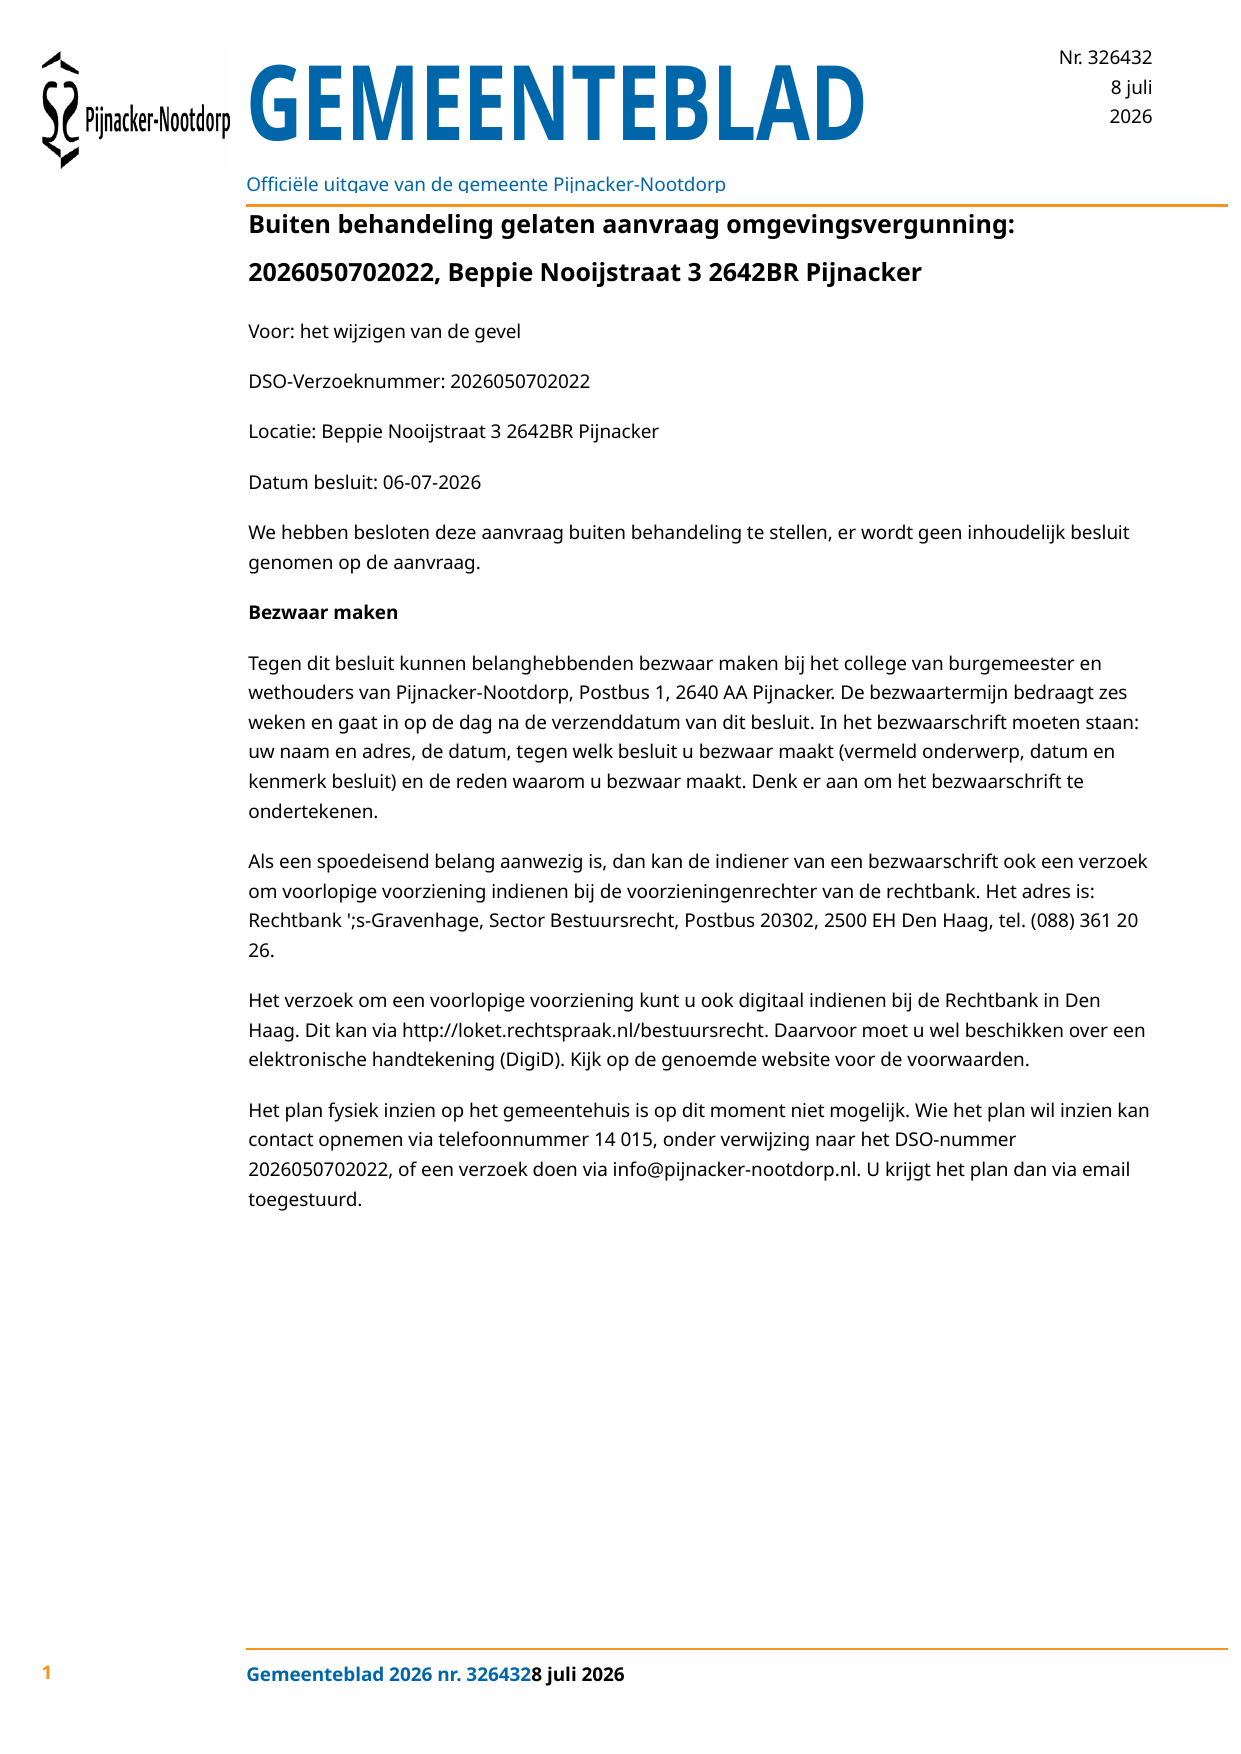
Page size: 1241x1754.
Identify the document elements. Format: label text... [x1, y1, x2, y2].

text Buiten behandeling gelaten aanvraag omgevingsvergunning: 2026050702022, Beppie Nooijstraat 3 2642BR Pijnacker [248, 207, 1152, 288]
text Voor: het wijzigen van de gevel [248, 318, 1152, 344]
text Het plan fysiek inzien op het gemeentehuis is op dit moment niet mogelijk. Wie het plan wil inzien kan contact opnemen via telefoonnummer 14 015, onder verwijzing naar het DSO-nummer 2026050702022, of een verzoek doen via info@pijnacker-nootdorp.nl. U krijgt het plan dan via email toegestuurd. [248, 1097, 1152, 1212]
text We hebben besloten deze aanvraag buiten behandeling te stellen, er wordt geen inhoudelijk besluit genomen op de aanvraag. [248, 519, 1152, 575]
text Als een spoedeisend belang aanwezig is, dan kan de indiener van een bezwaarschrift ook een verzoek om voorlopige voorziening indienen bij de voorzieningenrechter van de rechtbank. Het adres is: Rechtbank ';s-Gravenhage, Sector Bestuursrecht, Postbus 20302, 2500 EH Den Haag, tel. (088) 361 20 26. [248, 848, 1152, 963]
text Locatie: Beppie Nooijstraat 3 2642BR Pijnacker [248, 419, 1152, 444]
text DSO-Verzoeknummer: 2026050702022 [248, 368, 1152, 394]
text Bezwaar maken [248, 599, 1152, 625]
text Datum besluit: 06-07-2026 [248, 469, 1152, 495]
text Het verzoek om een voorlopige voorziening kunt u ook digitaal indienen bij de Rechtbank in Den Haag. Dit kan via http://loket.rechtspraak.nl/bestuursrecht. Daarvoor moet u wel beschikken over een elektronische handtekening (DigiD). Kijk op de genoemde website voor de voorwaarden. [248, 987, 1152, 1072]
text Tegen dit besluit kunnen belanghebbenden bezwaar maken bij het college van burgemeester en wethouders van Pijnacker-Nootdorp, Postbus 1, 2640 AA Pijnacker. De bezwaartermijn bedraagt zes weken en gaat in op de dag na de verzenddatum van dit besluit. In het bezwaarschrift moeten staan: uw naam en adres, de datum, tegen welk besluit u bezwaar maakt (vermeld onderwerp, datum en kenmerk besluit) en de reden waarom u bezwaar maakt. Denk er aan om het bezwaarschrift te ondertekenen. [248, 650, 1152, 824]
picture [41, 47, 231, 172]
